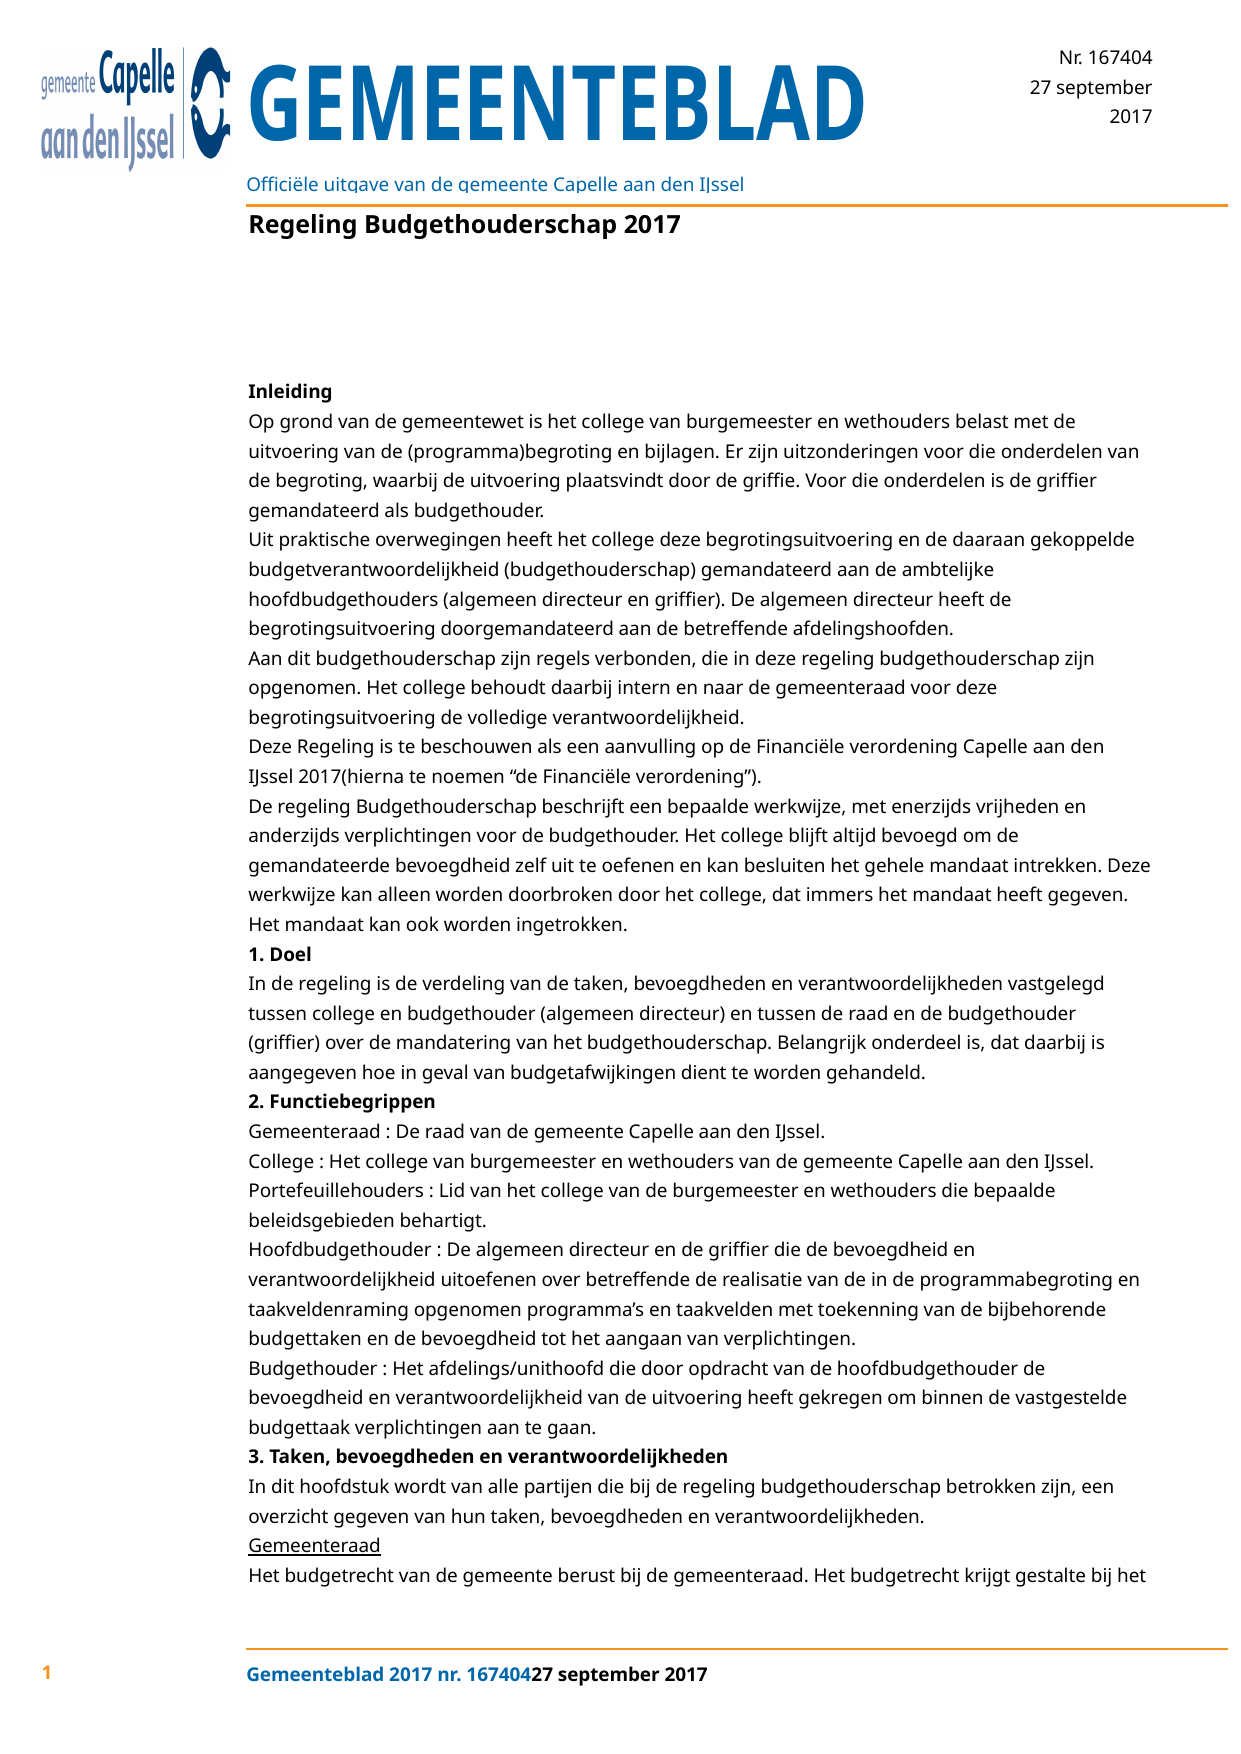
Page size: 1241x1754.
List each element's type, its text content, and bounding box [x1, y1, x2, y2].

text Regeling Budgethouderschap 2017 [248, 207, 1152, 241]
text Gemeenteraad : De raad van de gemeente Capelle aan den IJssel. [248, 1118, 1152, 1144]
text Op grond van de gemeentewet is het college van burgemeester en wethouders belast met de uitvoering van de (programma)begroting en bijlagen. Er zijn uitzonderingen voor die onderdelen van de begroting, waarbij de uitvoering plaatsvindt door de griffie. Voor die onderdelen is de griffier gemandateerd als budgethouder. [248, 408, 1152, 523]
text Het budgetrecht van de gemeente berust bij de gemeenteraad. Het budgetrecht krijgt gestalte bij het [248, 1562, 1152, 1588]
text 3. Taken, bevoegdheden en verantwoordelijkheden [248, 1444, 1152, 1469]
text Aan dit budgethouderschap zijn regels verbonden, die in deze regeling budgethouderschap zijn opgenomen. Het college behoudt daarbij intern en naar de gemeenteraad voor deze begrotingsuitvoering de volledige verantwoordelijkheid. [248, 645, 1152, 730]
text In de regeling is de verdeling van de taken, bevoegdheden en verantwoordelijkheden vastgelegd tussen college en budgethouder (algemeen directeur) en tussen de raad en de budgethouder (griffier) over de mandatering van het budgethouderschap. Belangrijk onderdeel is, dat daarbij is aangegeven hoe in geval van budgetafwijkingen dient te worden gehandeld. [248, 970, 1152, 1085]
picture [41, 47, 231, 172]
text Deze Regeling is te beschouwen als een aanvulling op de Financiële verordening Capelle aan den IJssel 2017(hierna te noemen “de Financiële verordening”). [248, 734, 1152, 789]
text Budgethouder : Het afdelings/unithoofd die door opdracht van de hoofdbudgethouder de bevoegdheid en verantwoordelijkheid van de uitvoering heeft gekregen om binnen de vastgestelde budgettaak verplichtingen aan te gaan. [248, 1355, 1152, 1440]
text College : Het college van burgemeester en wethouders van de gemeente Capelle aan den IJssel. [248, 1148, 1152, 1174]
text In dit hoofdstuk wordt van alle partijen die bij de regeling budgethouderschap betrokken zijn, een overzicht gegeven van hun taken, bevoegdheden en verantwoordelijkheden. [248, 1473, 1152, 1529]
text 1. Doel [248, 941, 1152, 967]
text 2. Functiebegrippen [248, 1089, 1152, 1114]
text Inleiding [248, 379, 1152, 404]
text De regeling Budgethouderschap beschrijft een bepaalde werkwijze, met enerzijds vrijheden en anderzijds verplichtingen voor de budgethouder. Het college blijft altijd bevoegd om de gemandateerde bevoegdheid zelf uit te oefenen en kan besluiten het gehele mandaat intrekken. Deze werkwijze kan alleen worden doorbroken door het college, dat immers het mandaat heeft gegeven. Het mandaat kan ook worden ingetrokken. [248, 793, 1152, 937]
text Uit praktische overwegingen heeft het college deze begrotingsuitvoering en de daaraan gekoppelde budgetverantwoordelijkheid (budgethouderschap) gemandateerd aan de ambtelijke hoofdbudgethouders (algemeen directeur en griffier). De algemeen directeur heeft de begrotingsuitvoering doorgemandateerd aan de betreffende afdelingshoofden. [248, 527, 1152, 641]
text Gemeenteraad [248, 1532, 1152, 1558]
text Portefeuillehouders : Lid van het college van de burgemeester en wethouders die bepaalde beleidsgebieden behartigt. [248, 1177, 1152, 1233]
text Hoofdbudgethouder : De algemeen directeur en de griffier die de bevoegdheid en verantwoordelijkheid uitoefenen over betreffende de realisatie van de in de programmabegroting en taakveldenraming opgenomen programma’s en taakvelden met toekenning van de bijbehorende budgettaken en de bevoegdheid tot het aangaan van verplichtingen. [248, 1237, 1152, 1351]
